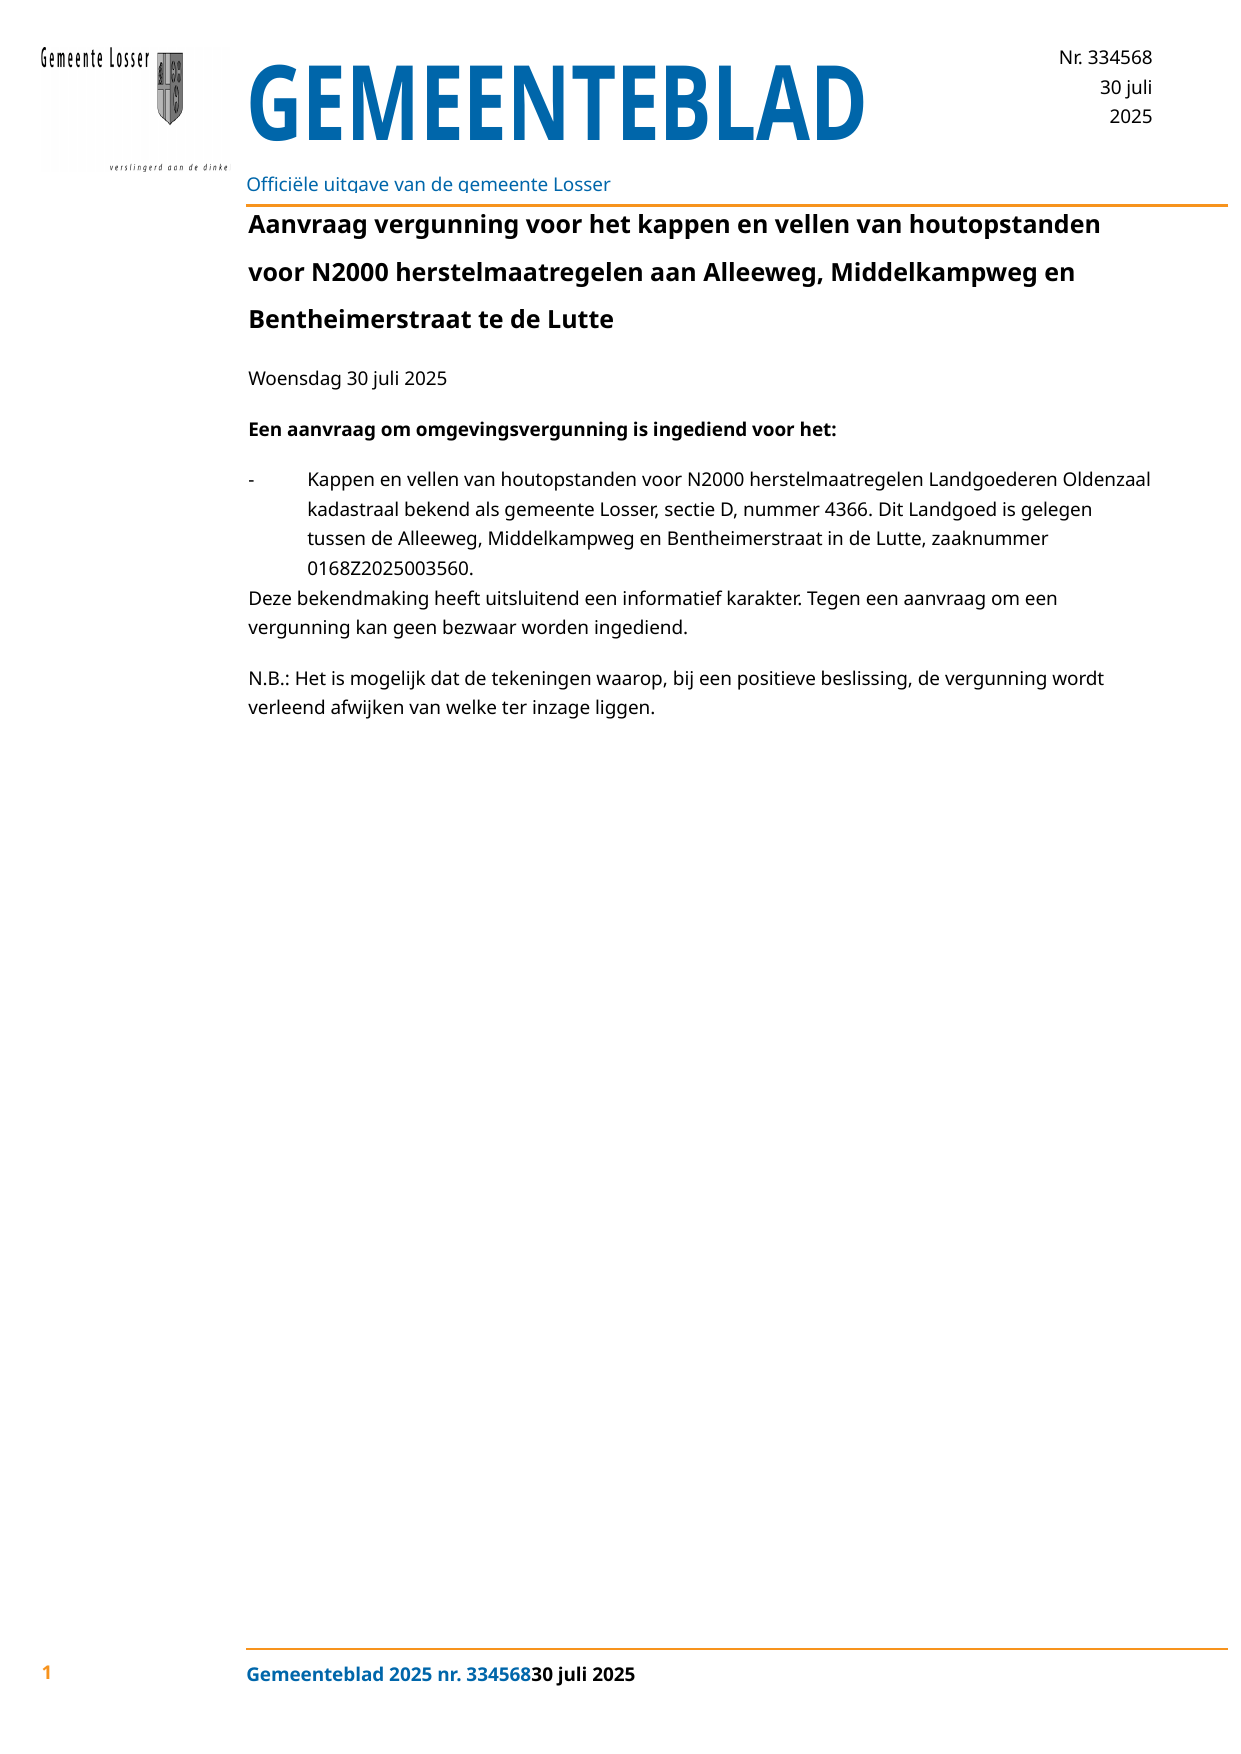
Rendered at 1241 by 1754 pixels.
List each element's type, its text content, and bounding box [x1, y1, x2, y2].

text Aanvraag vergunning voor het kappen en vellen van houtopstanden voor N2000 herstelmaatregelen aan Alleeweg, Middelkampweg en Bentheimerstraat te de Lutte [248, 207, 1152, 336]
text N.B.: Het is mogelijk dat de tekeningen waarop, bij een positieve beslissing, de vergunning wordt verleend afwijken van welke ter inzage liggen. [248, 665, 1152, 720]
text Deze bekendmaking heeft uitsluitend een informatief karakter. Tegen een aanvraag om een vergunning kan geen bezwaar worden ingediend. [248, 585, 1152, 640]
picture [41, 47, 231, 172]
text Een aanvraag om omgevingsvergunning is ingediend voor het: [248, 416, 1152, 442]
list Kappen en vellen van houtopstanden voor N2000 herstelmaatregelen Landgoederen Oldenzaal kadastraal bekend als gemeente Losser, sectie D, nummer 4366. Dit Landgoed is gelegen tussen de Alleeweg, Middelkampweg en Bentheimerstraat in de Lutte, zaaknummer 0168Z2025003560. [248, 466, 1152, 581]
text Woensdag 30 juli 2025 [248, 366, 1152, 391]
